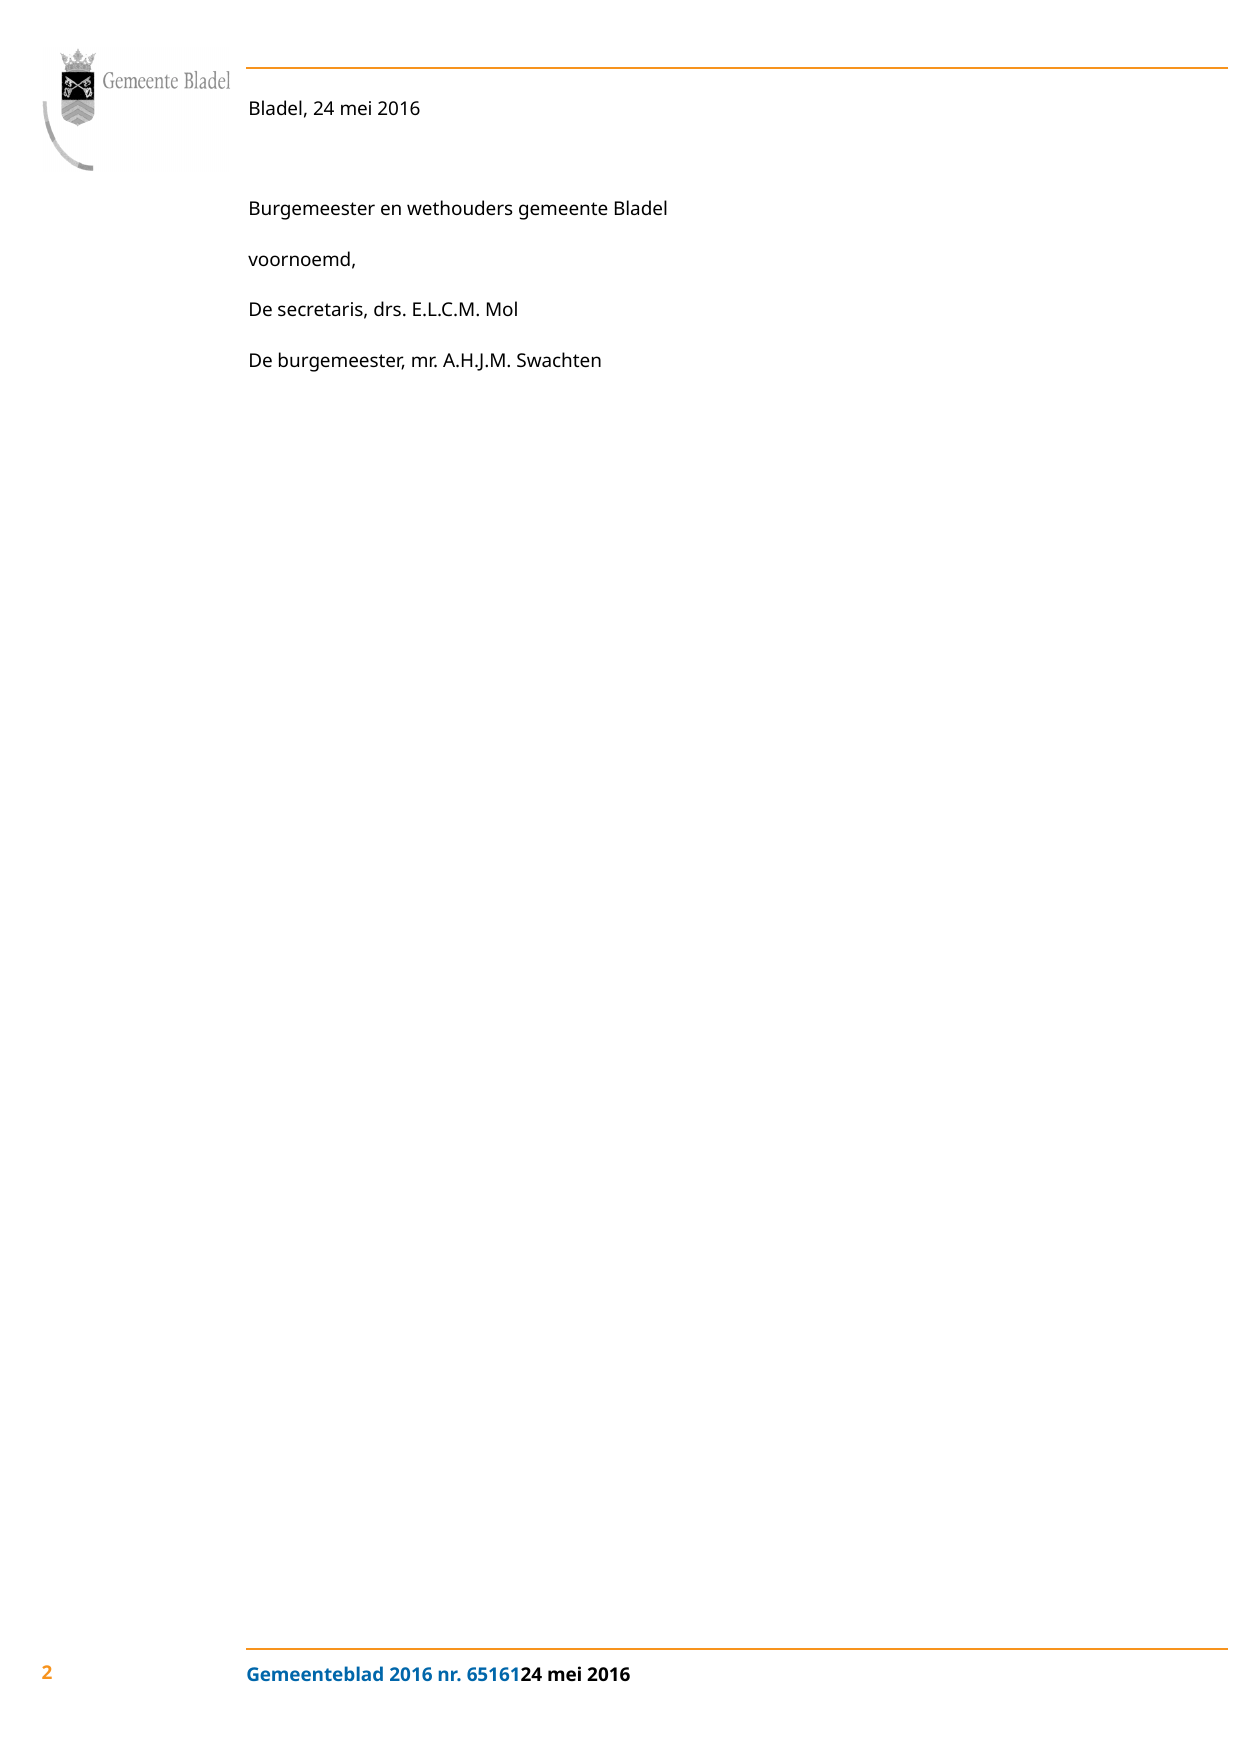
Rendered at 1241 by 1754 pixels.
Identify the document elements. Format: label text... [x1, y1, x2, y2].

text Bladel, 24 mei 2016 [248, 95, 1152, 121]
text De burgemeester, mr. A.H.J.M. Swachten [248, 347, 1152, 373]
picture [41, 47, 231, 172]
text De secretaris, drs. E.L.C.M. Mol [248, 296, 1152, 322]
text Burgemeester en wethouders gemeente Bladel [248, 196, 1152, 221]
text voornoemd, [248, 246, 1152, 272]
